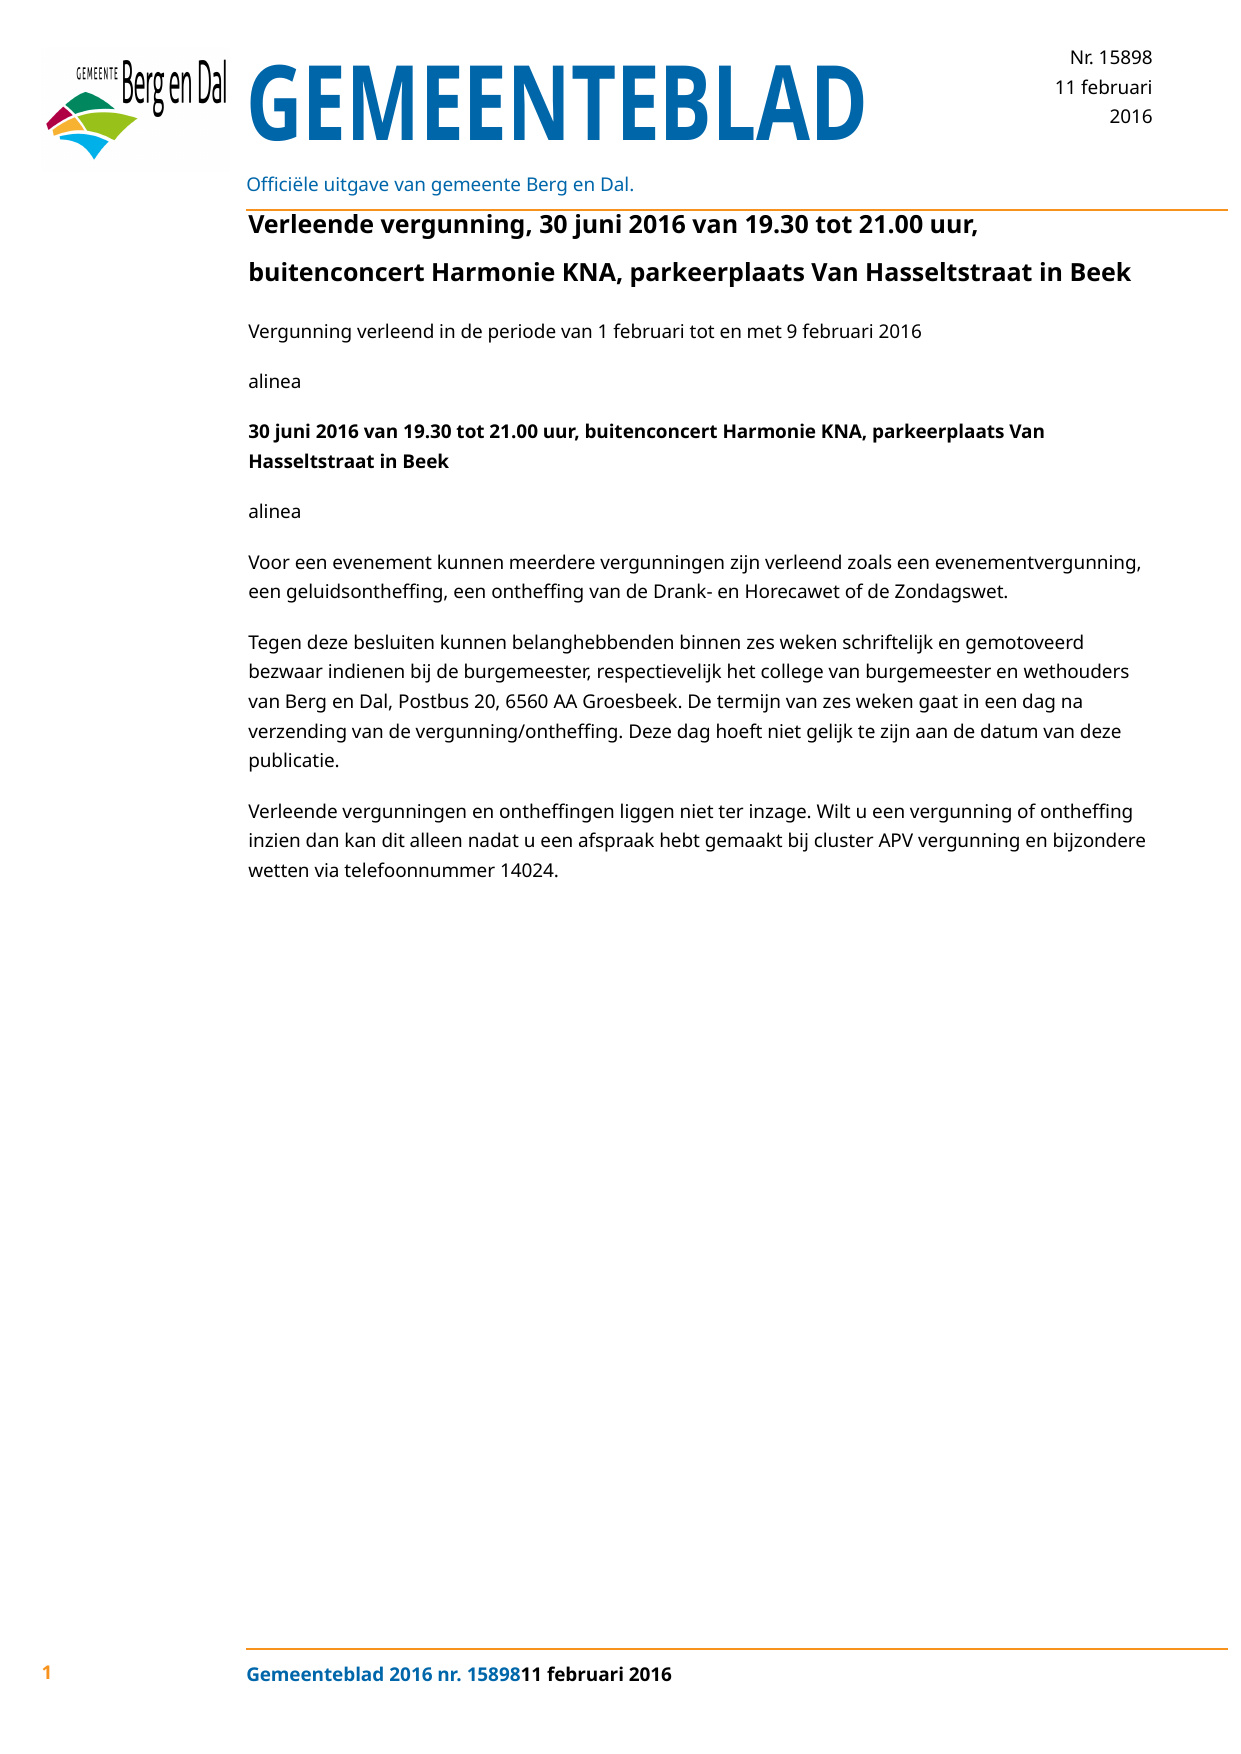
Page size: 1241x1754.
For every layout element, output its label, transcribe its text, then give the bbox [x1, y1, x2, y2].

text Vergunning verleend in de periode van 1 februari tot en met 9 februari 2016 [248, 318, 1152, 344]
text Verleende vergunning, 30 juni 2016 van 19.30 tot 21.00 uur, buitenconcert Harmonie KNA, parkeerplaats Van Hasseltstraat in Beek [248, 211, 1152, 288]
text alinea­ [248, 499, 1152, 524]
picture [41, 47, 231, 172]
text Voor een evenement kunnen meerdere vergunningen zijn verleend zoals een evenementvergunning, een geluidsontheffing, een ontheffing van de Drank- en Horecawet of de Zondagswet. [248, 549, 1152, 604]
text 30 juni 2016 van 19.30 tot 21.00 uur, buitenconcert Harmonie KNA, parkeerplaats Van Hasseltstraat in Beek [248, 419, 1152, 474]
text Tegen deze besluiten kunnen belanghebbenden binnen zes weken schriftelijk en gemotoveerd bezwaar indienen bij de burgemeester, respectievelijk het college van burgemeester en wethouders van Berg en Dal, Postbus 20, 6560 AA Groesbeek. De termijn van zes weken gaat in een dag na verzending van de vergunning/ontheffing. Deze dag hoeft niet gelijk te zijn aan de datum van deze publicatie. [248, 629, 1152, 773]
text alinea­ [248, 368, 1152, 394]
text Verleende vergunningen en ontheffingen liggen niet ter inzage. Wilt u een vergunning of ontheffing inzien dan kan dit alleen nadat u een afspraak hebt gemaakt bij cluster APV vergunning en bijzondere wetten via telefoonnummer 14024. [248, 798, 1152, 883]
